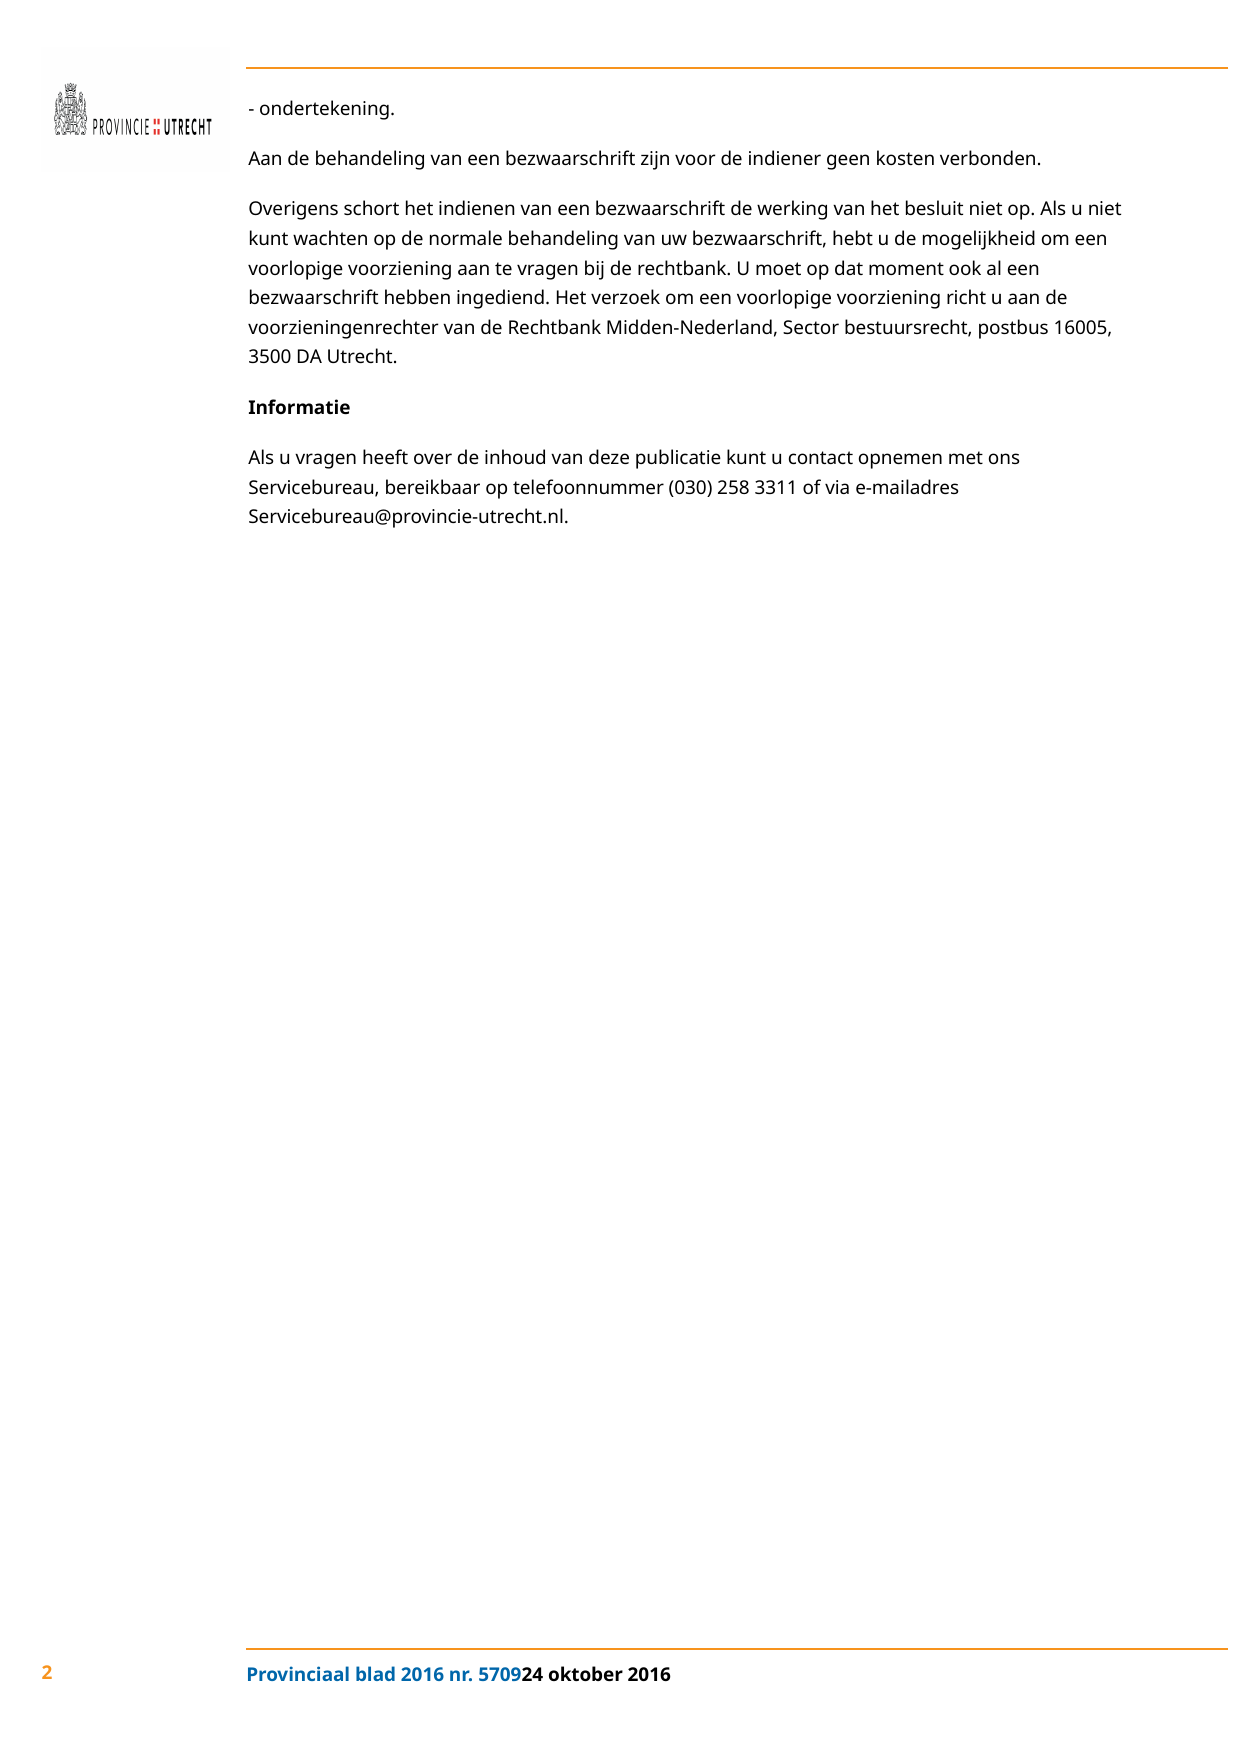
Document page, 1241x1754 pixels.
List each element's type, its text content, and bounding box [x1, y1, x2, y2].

text - ondertekening. [248, 95, 1152, 121]
picture [41, 47, 231, 172]
text Informatie [248, 394, 1152, 420]
text Overigens schort het indienen van een bezwaarschrift de werking van het besluit niet op. Als u niet kunt wachten op de normale behandeling van uw bezwaarschrift, hebt u de mogelijkheid om een voorlopige voorziening aan te vragen bij de rechtbank. U moet op dat moment ook al een bezwaarschrift hebben ingediend. Het verzoek om een voorlopige voorziening richt u aan de voorzieningenrechter van de Rechtbank Midden-Nederland, Sector bestuursrecht, postbus 16005, 3500 DA Utrecht. [248, 196, 1152, 369]
text Aan de behandeling van een bezwaarschrift zijn voor de indiener geen kosten verbonden. [248, 145, 1152, 171]
text Als u vragen heeft over de inhoud van deze publicatie kunt u contact opnemen met ons Servicebureau, bereikbaar op telefoonnummer (030) 258 3311 of via e-mailadres Servicebureau@provincie-utrecht.nl. [248, 444, 1152, 529]
